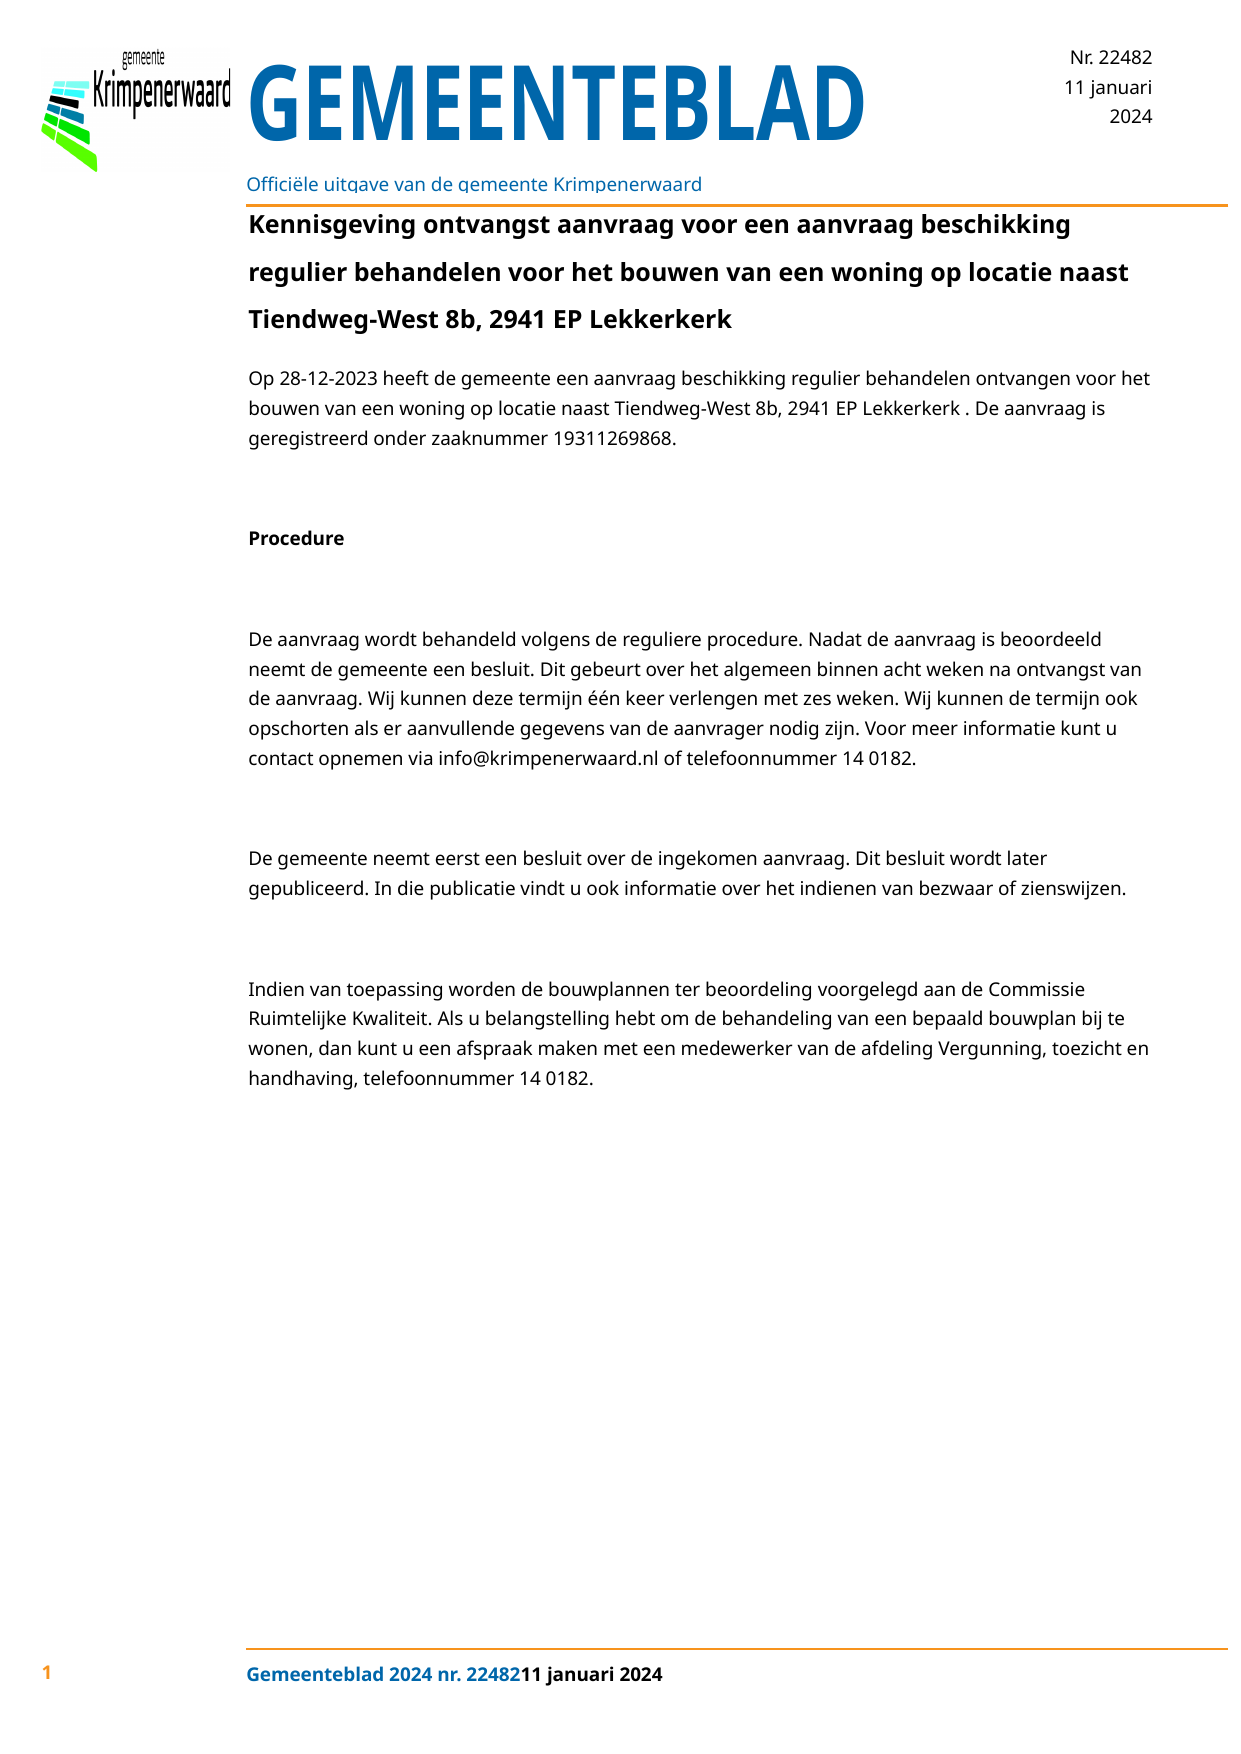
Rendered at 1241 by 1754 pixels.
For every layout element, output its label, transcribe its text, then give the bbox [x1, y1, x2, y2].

text Op 28-12-2023 heeft de gemeente een aanvraag beschikking regulier behandelen ontvangen voor het bouwen van een woning op locatie naast Tiendweg-West 8b, 2941 EP Lekkerkerk . De aanvraag is geregistreerd onder zaaknummer 19311269868. [248, 366, 1152, 450]
text De gemeente neemt eerst een besluit over de ingekomen aanvraag. Dit besluit wordt later gepubliceerd. In die publicatie vindt u ook informatie over het indienen van bezwaar of zienswijzen. [248, 846, 1152, 901]
text Kennisgeving ontvangst aanvraag voor een aanvraag beschikking regulier behandelen voor het bouwen van een woning op locatie naast Tiendweg-West 8b, 2941 EP Lekkerkerk [248, 207, 1152, 336]
text Procedure [248, 526, 1152, 551]
picture [41, 47, 231, 172]
text Indien van toepassing worden de bouwplannen ter beoordeling voorgelegd aan de Commissie Ruimtelijke Kwaliteit. Als u belangstelling hebt om de behandeling van een bepaald bouwplan bij te wonen, dan kunt u een afspraak maken met een medewerker van de afdeling Vergunning, toezicht en handhaving, telefoonnummer 14 0182. [248, 976, 1152, 1090]
text De aanvraag wordt behandeld volgens de reguliere procedure. Nadat de aanvraag is beoordeeld neemt de gemeente een besluit. Dit gebeurt over het algemeen binnen acht weken na ontvangst van de aanvraag. Wij kunnen deze termijn één keer verlengen met zes weken. Wij kunnen de termijn ook opschorten als er aanvullende gegevens van de aanvrager nodig zijn. Voor meer informatie kunt u contact opnemen via info@krimpenerwaard.nl of telefoonnummer 14 0182. [248, 626, 1152, 770]
